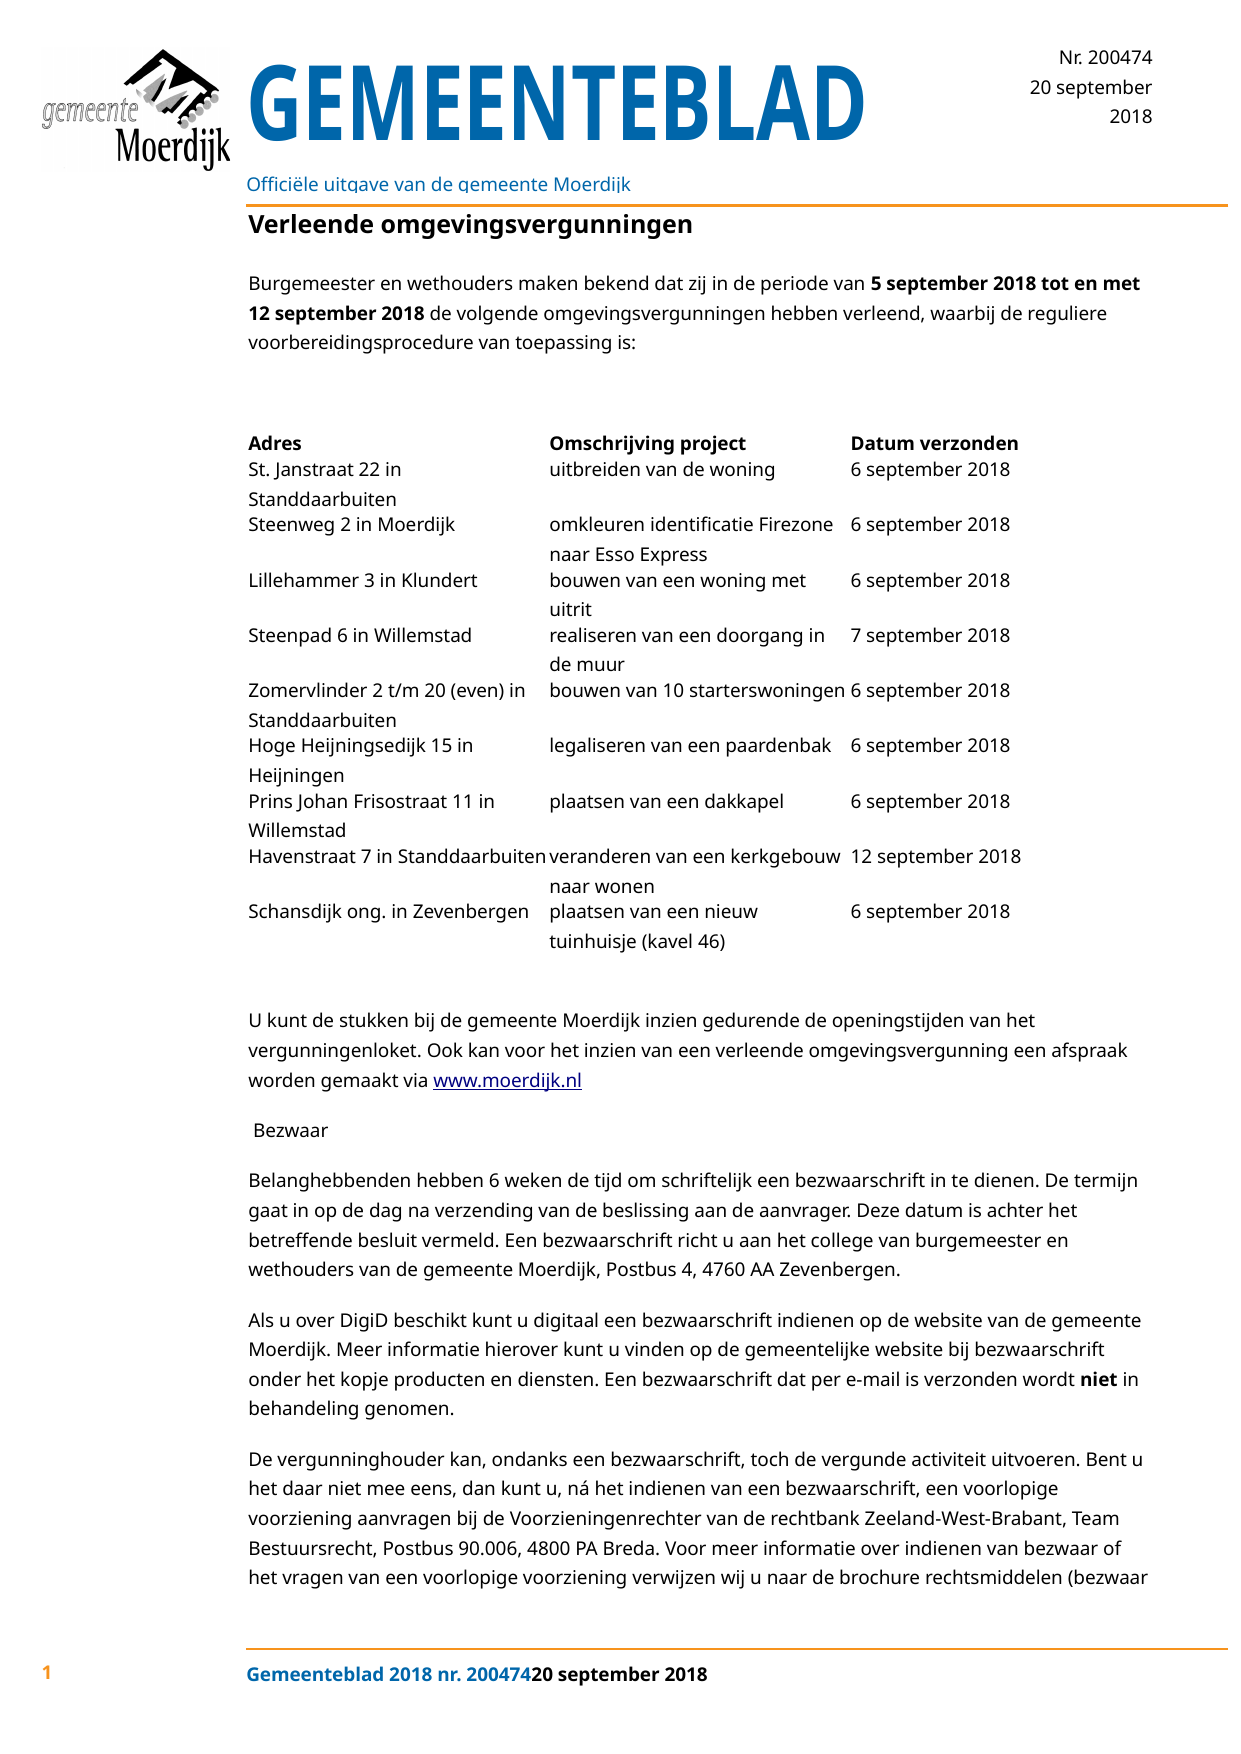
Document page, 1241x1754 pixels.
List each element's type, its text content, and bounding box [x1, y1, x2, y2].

table_cell plaatsen van een nieuw tuinhuisje (kavel 46) [549, 899, 850, 954]
text De vergunninghouder kan, ondanks een bezwaarschrift, toch de vergunde activiteit uitvoeren. Bent u het daar niet mee eens, dan kunt u, ná het indienen van een bezwaarschrift, een voorlopige voorziening aanvragen bij de Voorzieningenrechter van de rechtbank Zeeland-West-Brabant, Team Bestuursrecht, Postbus 90.006, 4800 PA Breda. Voor meer informatie over indienen van bezwaar of het vragen van een voorlopige voorziening verwijzen wij u naar de brochure rechtsmiddelen (bezwaar [248, 1446, 1152, 1590]
text Belanghebbenden hebben 6 weken de tijd om schriftelijk een bezwaarschrift in te dienen. De termijn gaat in op de dag na verzending van de beslissing aan de aanvrager. Deze datum is achter het betreffende besluit vermeld. Een bezwaarschrift richt u aan het college van burgemeester en wethouders van de gemeente Moerdijk, Postbus 4, 4760 AA Zevenbergen. [248, 1168, 1152, 1282]
table_cell Havenstraat 7 in Standdaarbuiten [248, 843, 549, 899]
table_cell bouwen van 10 starterswoningen [549, 678, 850, 733]
table_cell Hoge Heijningsedijk 15 in Heijningen [248, 733, 549, 788]
picture [41, 47, 231, 172]
table_header Omschrijving project [549, 430, 850, 456]
table_cell Steenpad 6 in Willemstad [248, 622, 549, 677]
text Verleende omgevingsvergunningen [248, 207, 1152, 241]
table_cell Steenweg 2 in Moerdijk [248, 511, 549, 567]
text Als u over DigiD beschikt kunt u digitaal een bezwaarschrift indienen op de website van de gemeente Moerdijk. Meer informatie hierover kunt u vinden op de gemeentelijke website bij bezwaarschrift onder het kopje producten en diensten. Een bezwaarschrift dat per e-mail is verzonden wordt niet in behandeling genomen. [248, 1307, 1152, 1421]
text Bezwaar [248, 1117, 1152, 1143]
table_cell omkleuren identificatie Firezone naar Esso Express [549, 511, 850, 567]
table_cell 6 september 2018 [850, 678, 1152, 733]
table_cell 6 september 2018 [850, 899, 1152, 954]
table_cell Lillehammer 3 in Klundert [248, 567, 549, 622]
table_cell plaatsen van een dakkapel [549, 788, 850, 843]
table_cell Prins Johan Frisostraat 11 in Willemstad [248, 788, 549, 843]
table_cell 12 september 2018 [850, 843, 1152, 899]
table_cell 6 september 2018 [850, 456, 1152, 511]
table_cell realiseren van een doorgang in de muur [549, 622, 850, 677]
table_cell 6 september 2018 [850, 567, 1152, 622]
table_cell uitbreiden van de woning [549, 456, 850, 511]
text Burgemeester en wethouders maken bekend dat zij in de periode van 5 september 2018 tot en met 12 september 2018 de volgende omgevingsvergunningen hebben verleend, waarbij de reguliere voorbereidingsprocedure van toepassing is: [248, 270, 1152, 355]
table_cell veranderen van een kerkgebouw naar wonen [549, 843, 850, 899]
table_cell bouwen van een woning met uitrit [549, 567, 850, 622]
table_cell 6 september 2018 [850, 788, 1152, 843]
table_cell 6 september 2018 [850, 511, 1152, 567]
table_cell 7 september 2018 [850, 622, 1152, 677]
table_cell 6 september 2018 [850, 733, 1152, 788]
table_cell Zomervlinder 2 t/m 20 (even) in Standdaarbuiten [248, 678, 549, 733]
table_cell legaliseren van een paardenbak [549, 733, 850, 788]
table_cell Schansdijk ong. in Zevenbergen [248, 899, 549, 954]
text U kunt de stukken bij de gemeente Moerdijk inzien gedurende de openingstijden van het vergunningenloket. Ook kan voor het inzien van een verleende omgevingsvergunning een afspraak worden gemaakt via www.moerdijk.nl [248, 1008, 1152, 1092]
table_header Adres [248, 430, 549, 456]
table_header Datum verzonden [850, 430, 1152, 456]
table_cell St. Janstraat 22 in Standdaarbuiten [248, 456, 549, 511]
